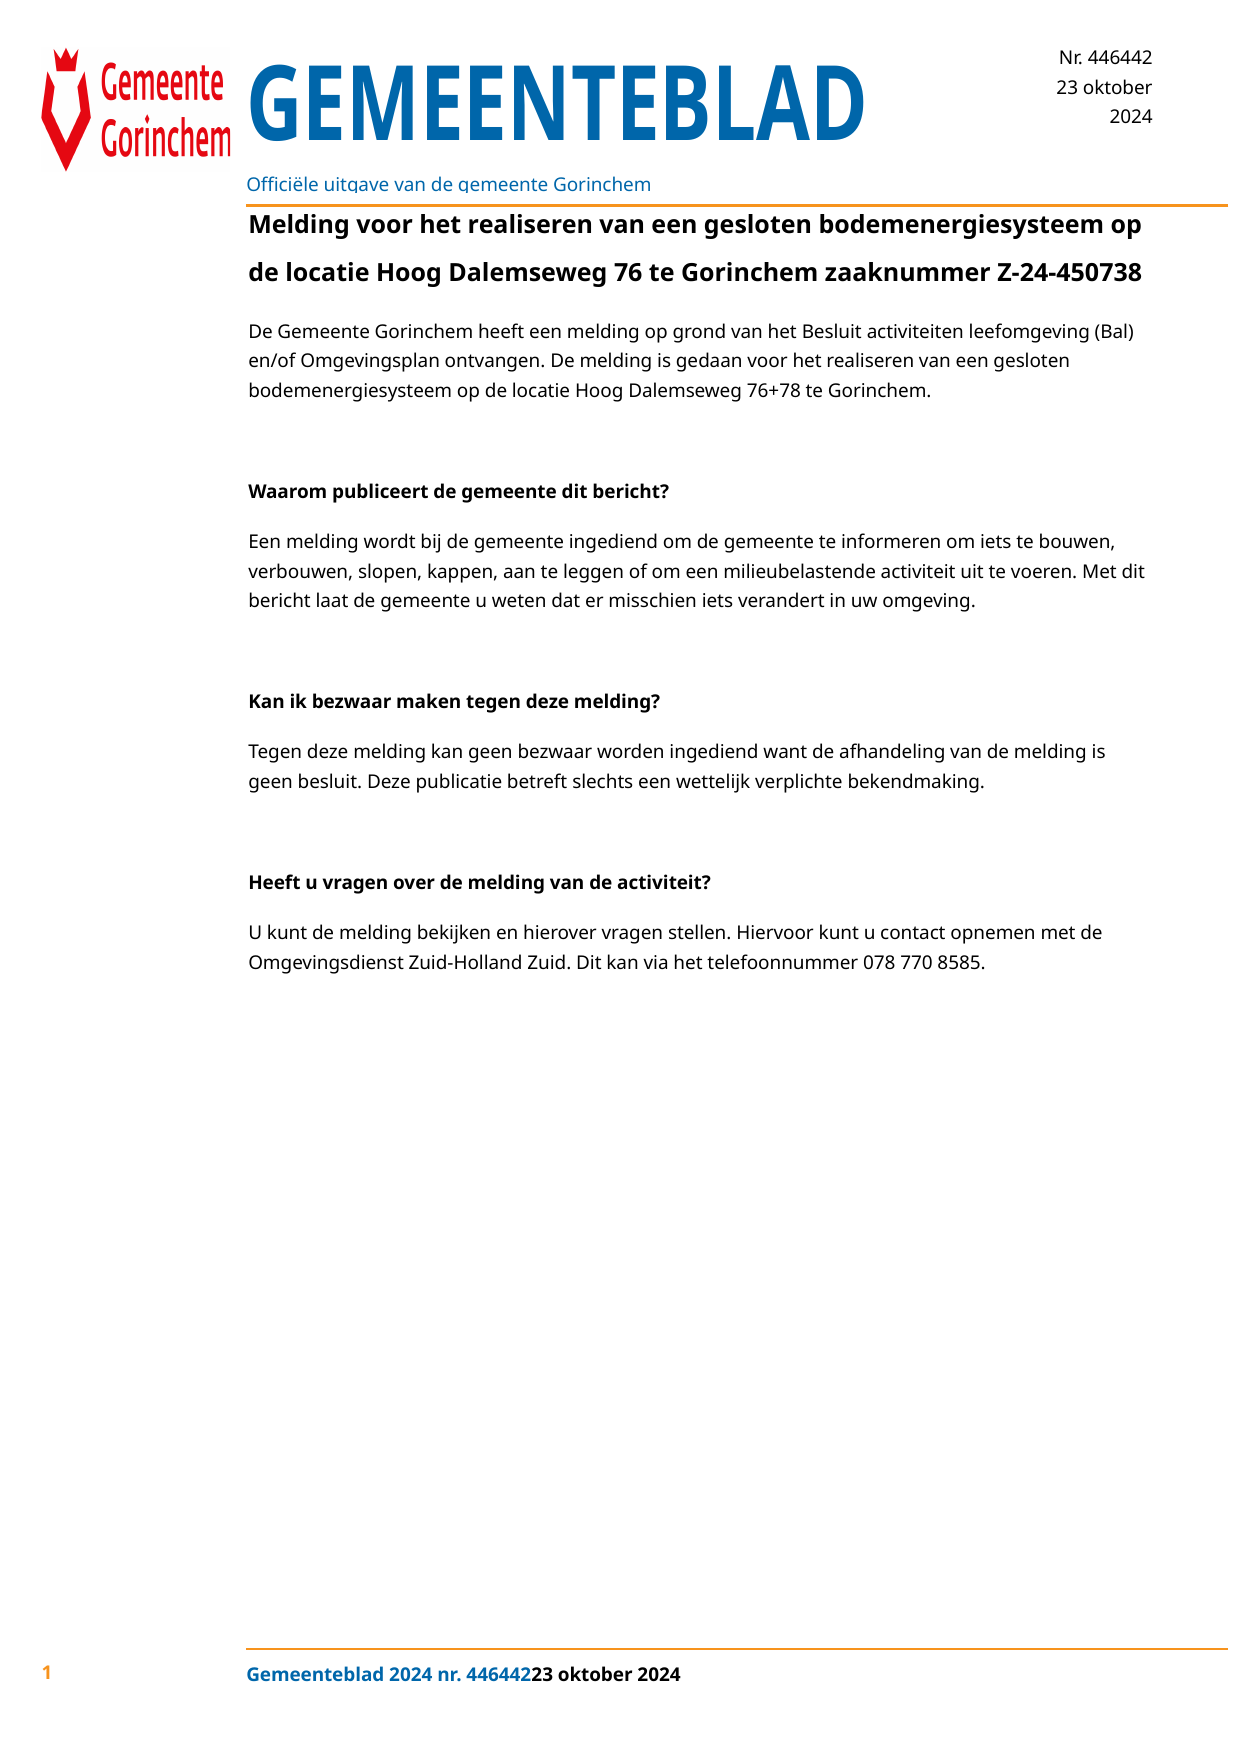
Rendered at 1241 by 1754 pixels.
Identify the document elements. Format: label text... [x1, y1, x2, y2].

text Kan ik bezwaar maken tegen deze melding? [248, 688, 1152, 714]
text Heeft u vragen over de melding van de activiteit? [248, 869, 1152, 895]
text Waarom publiceert de gemeente dit bericht? [248, 478, 1152, 504]
text Melding voor het realiseren van een gesloten bodemenergiesysteem op de locatie Hoog Dalemseweg 76 te Gorinchem zaaknummer Z-24-450738 [248, 207, 1152, 288]
picture [41, 47, 231, 172]
text Tegen deze melding kan geen bezwaar worden ingediend want de afhandeling van de melding is geen besluit. Deze publicatie betreft slechts een wettelijk verplichte bekendmaking. [248, 739, 1152, 794]
text U kunt de melding bekijken en hierover vragen stellen. Hiervoor kunt u contact opnemen met de Omgevingsdienst Zuid-Holland Zuid. Dit kan via het telefoonnummer 078 770 8585. [248, 919, 1152, 975]
text De Gemeente Gorinchem heeft een melding op grond van het Besluit activiteiten leefomgeving (Bal) en/of Omgevingsplan ontvangen. De melding is gedaan voor het realiseren van een gesloten bodemenergiesysteem op de locatie Hoog Dalemseweg 76+78 te Gorinchem. [248, 318, 1152, 403]
text Een melding wordt bij de gemeente ingediend om de gemeente te informeren om iets te bouwen, verbouwen, slopen, kappen, aan te leggen of om een milieubelastende activiteit uit te voeren. Met dit bericht laat de gemeente u weten dat er misschien iets verandert in uw omgeving. [248, 528, 1152, 613]
